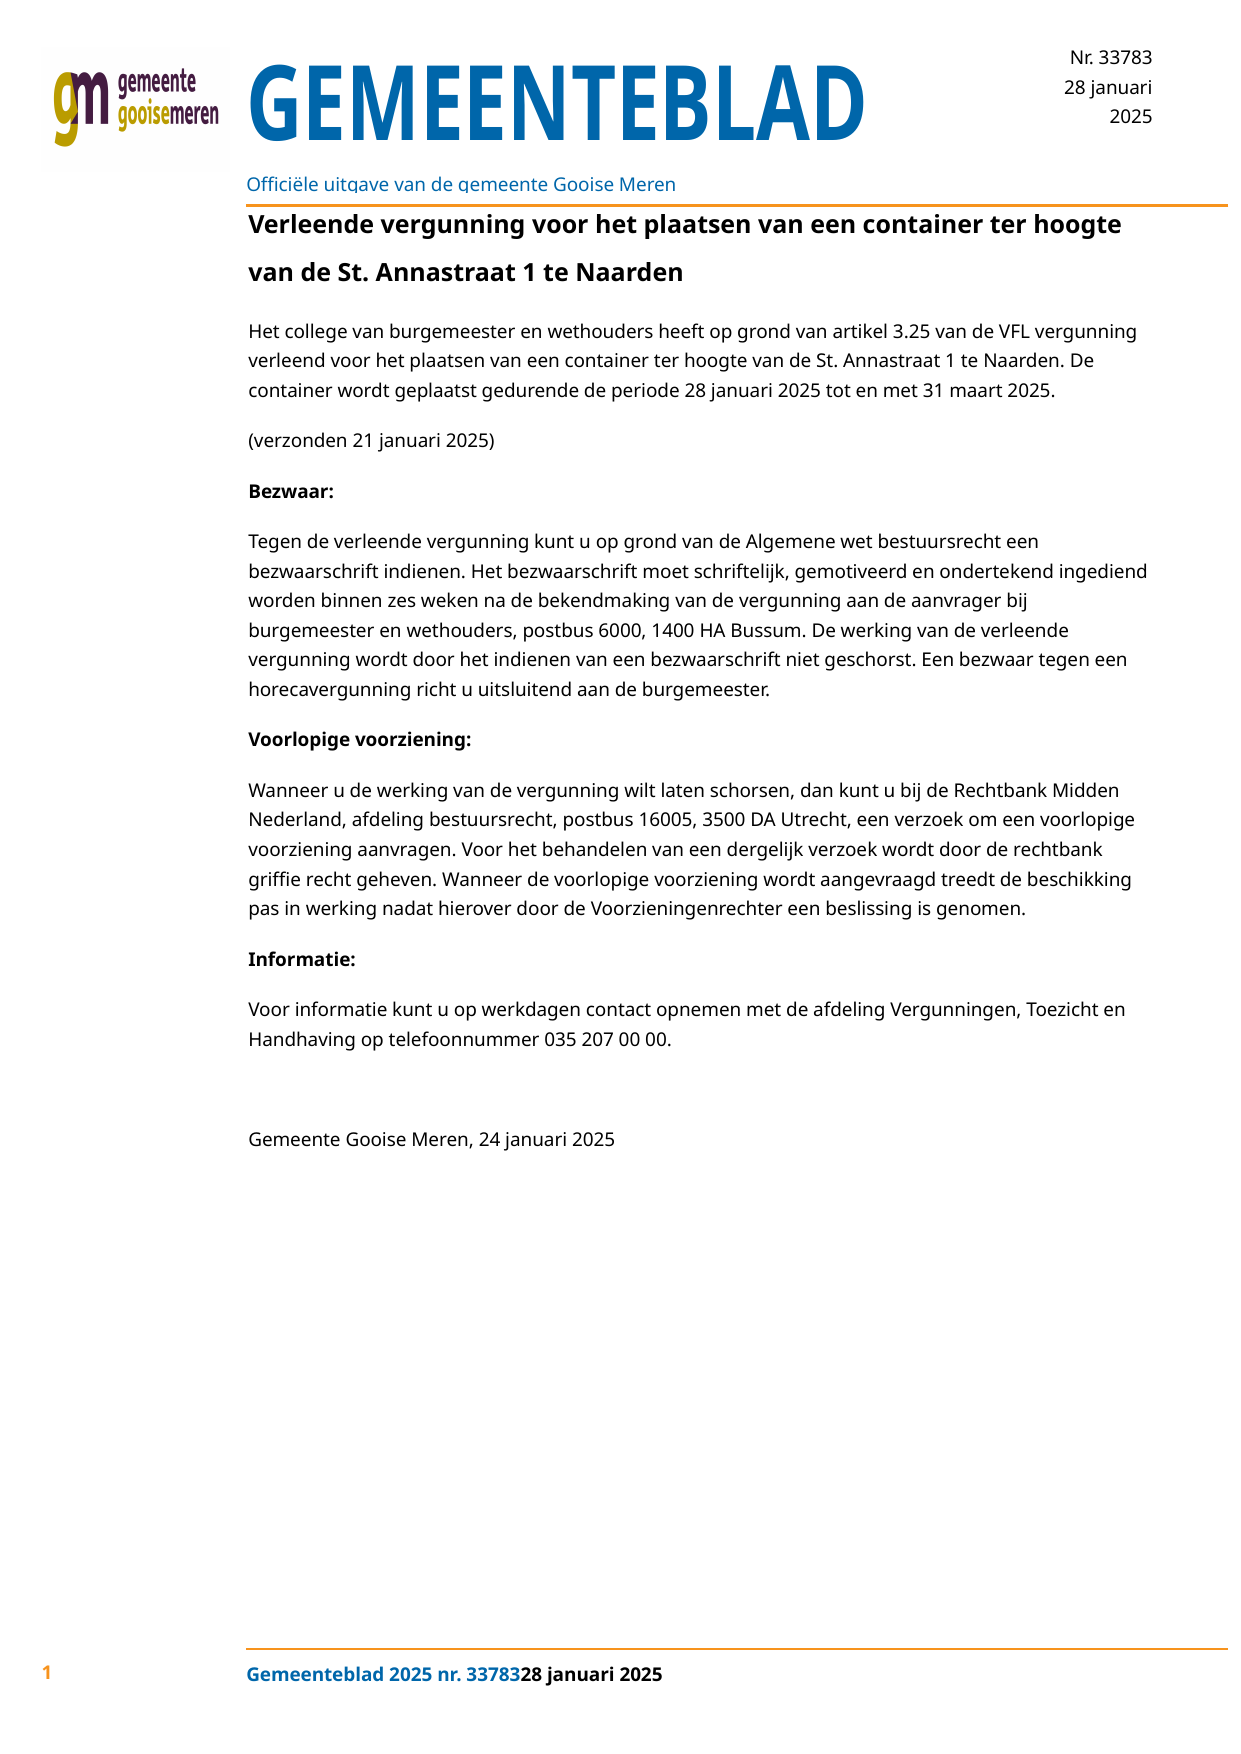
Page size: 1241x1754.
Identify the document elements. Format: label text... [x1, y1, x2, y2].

text Het college van burgemeester en wethouders heeft op grond van artikel 3.25 van de VFL vergunning verleend voor het plaatsen van een container ter hoogte van de St. Annastraat 1 te Naarden. De container wordt geplaatst gedurende de periode 28 januari 2025 tot en met 31 maart 2025. [248, 318, 1152, 403]
text Wanneer u de werking van de vergunning wilt laten schorsen, dan kunt u bij de Rechtbank Midden Nederland, afdeling bestuursrecht, postbus 16005, 3500 DA Utrecht, een verzoek om een voorlopige voorziening aanvragen. Voor het behandelen van een dergelijk verzoek wordt door de rechtbank griffie recht geheven. Wanneer de voorlopige voorziening wordt aangevraagd treedt de beschikking pas in werking nadat hierover door de Voorzieningenrechter een beslissing is genomen. [248, 777, 1152, 921]
picture [41, 47, 231, 172]
text Voorlopige voorziening: [248, 727, 1152, 752]
text Tegen de verleende vergunning kunt u op grond van de Algemene wet bestuursrecht een bezwaarschrift indienen. Het bezwaarschrift moet schriftelijk, gemotiveerd en ondertekend ingediend worden binnen zes weken na de bekendmaking van de vergunning aan de aanvrager bij burgemeester en wethouders, postbus 6000, 1400 HA Bussum. De werking van de verleende vergunning wordt door het indienen van een bezwaarschrift niet geschorst. Een bezwaar tegen een horecavergunning richt u uitsluitend aan de burgemeester. [248, 528, 1152, 702]
text Verleende vergunning voor het plaatsen van een container ter hoogte van de St. Annastraat 1 te Naarden [248, 207, 1152, 288]
text (verzonden 21 januari 2025) [248, 427, 1152, 453]
text Bezwaar: [248, 478, 1152, 504]
text Gemeente Gooise Meren, 24 januari 2025 [248, 1127, 1152, 1152]
text Informatie: [248, 946, 1152, 972]
text Voor informatie kunt u op werkdagen contact opnemen met de afdeling Vergunningen, Toezicht en Handhaving op telefoonnummer 035 207 00 00. [248, 996, 1152, 1052]
